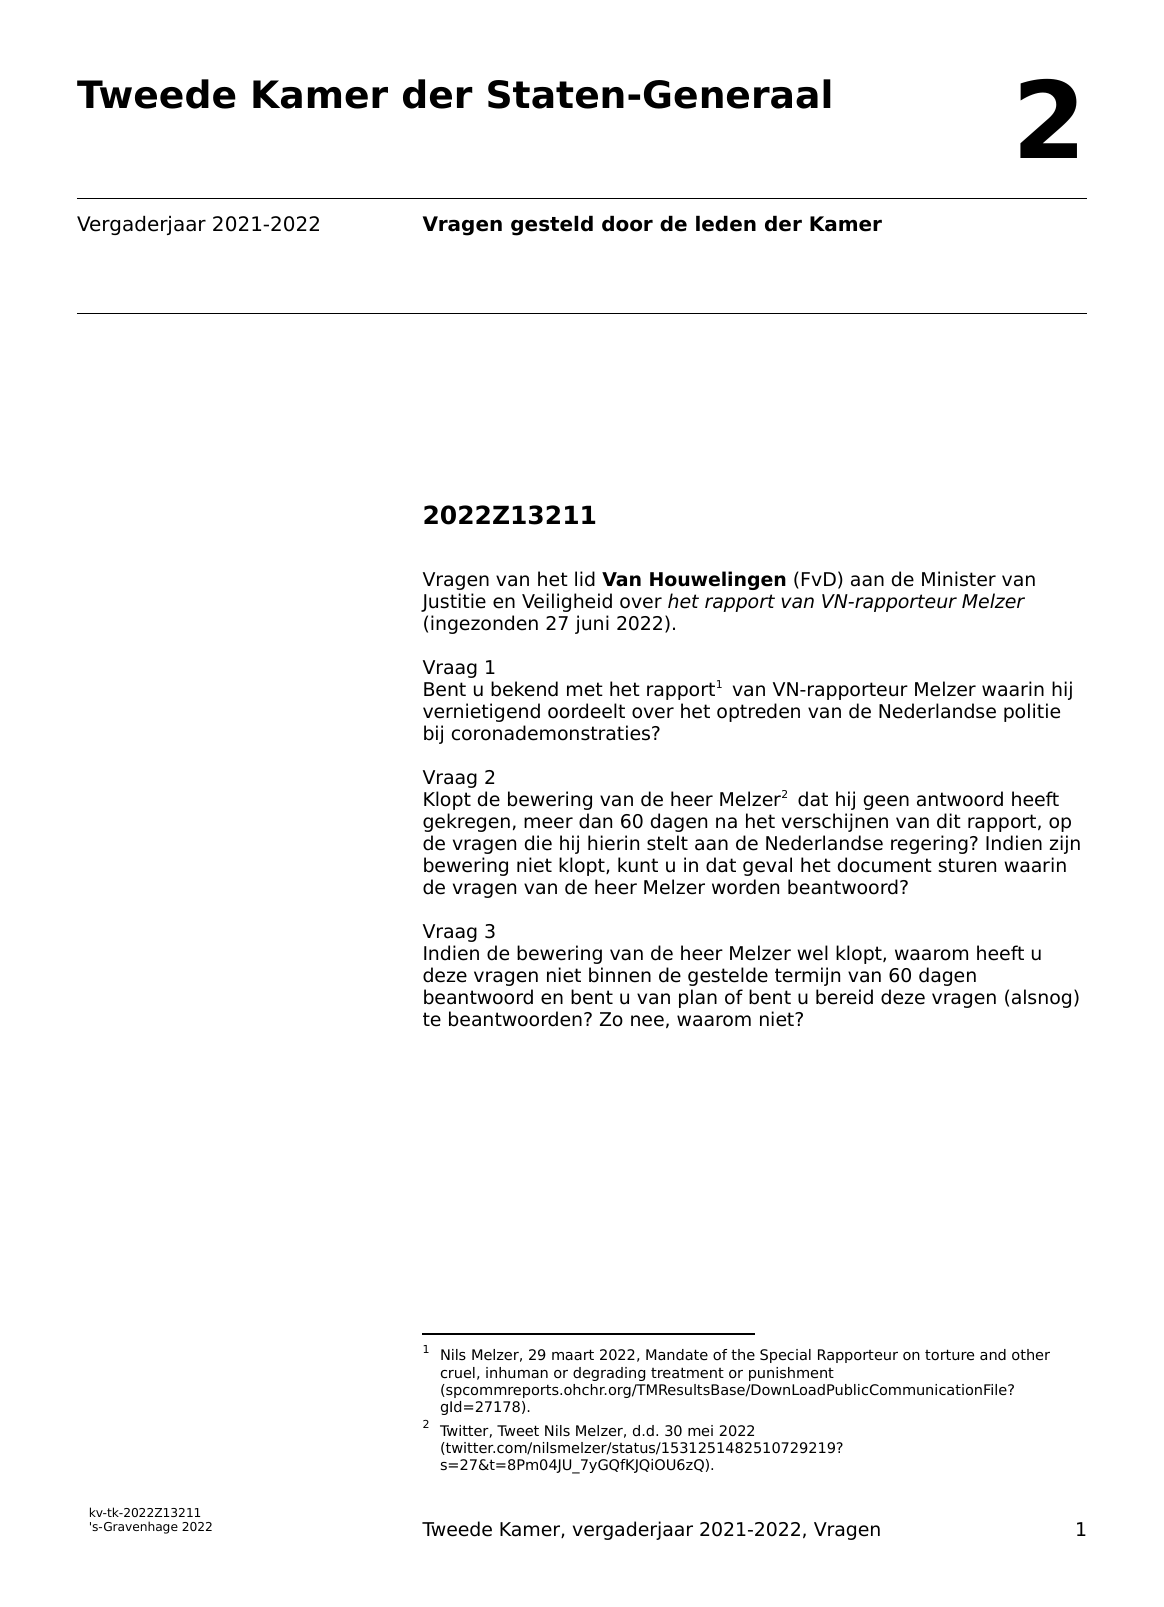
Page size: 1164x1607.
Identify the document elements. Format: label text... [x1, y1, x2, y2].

text Vraag 2 [422, 767, 1087, 789]
text kv-tk-2022Z13211 [88, 1506, 323, 1520]
text Vraag 1 [422, 657, 1087, 679]
table_header Tweede Kamer der Staten-Generaal [77, 59, 886, 198]
text Klopt de bewering van de heer Melzer dat hij geen antwoord heeft gekregen, meer dan 60 dagen na het verschijnen van dit rapport, op de vragen die hij hierin stelt aan de Nederlandse regering? Indien zijn bewering niet klopt, kunt u in dat geval het document sturen waarin de vragen van de heer Melzer worden beantwoord? [422, 789, 1087, 899]
table_cell Vragen gesteld door de leden der Kamer [422, 199, 1087, 313]
text Vragen van het lid Van Houwelingen (FvD) aan de Minister van Justitie en Veiligheid over het rapport van VN-rapporteur Melzer (ingezonden 27 juni 2022). [422, 569, 1087, 635]
text 2022Z13211 [422, 501, 1087, 531]
text Bent u bekend met het rapport van VN-rapporteur Melzer waarin hij vernietigend oordeelt over het optreden van de Nederlandse politie bij coronademonstraties? [422, 679, 1087, 745]
text Nils Melzer, 29 maart 2022, Mandate of the Special Rapporteur on torture and other cruel, inhuman or degrading treatment or punishment (spcommreports.ohchr.org/TMResultsBase/DownLoadPublicCommunicationFile?gId=27178). [422, 1343, 1087, 1416]
table_cell Vergaderjaar 2021-2022 [77, 199, 422, 313]
text Twitter, Tweet Nils Melzer, d.d. 30 mei 2022 (twitter.com/nilsmelzer/status/1531251482510729219?s=27&t=8Pm04JU_7yGQfKJQiOU6zQ). [422, 1418, 1087, 1474]
table_header 2 [886, 59, 1087, 198]
text Vraag 3 [422, 921, 1087, 943]
text 's-Gravenhage 2022 [88, 1520, 323, 1534]
text Indien de bewering van de heer Melzer wel klopt, waarom heeft u deze vragen niet binnen de gestelde termijn van 60 dagen beantwoord en bent u van plan of bent u bereid deze vragen (alsnog) te beantwoorden? Zo nee, waarom niet? [422, 943, 1087, 1031]
